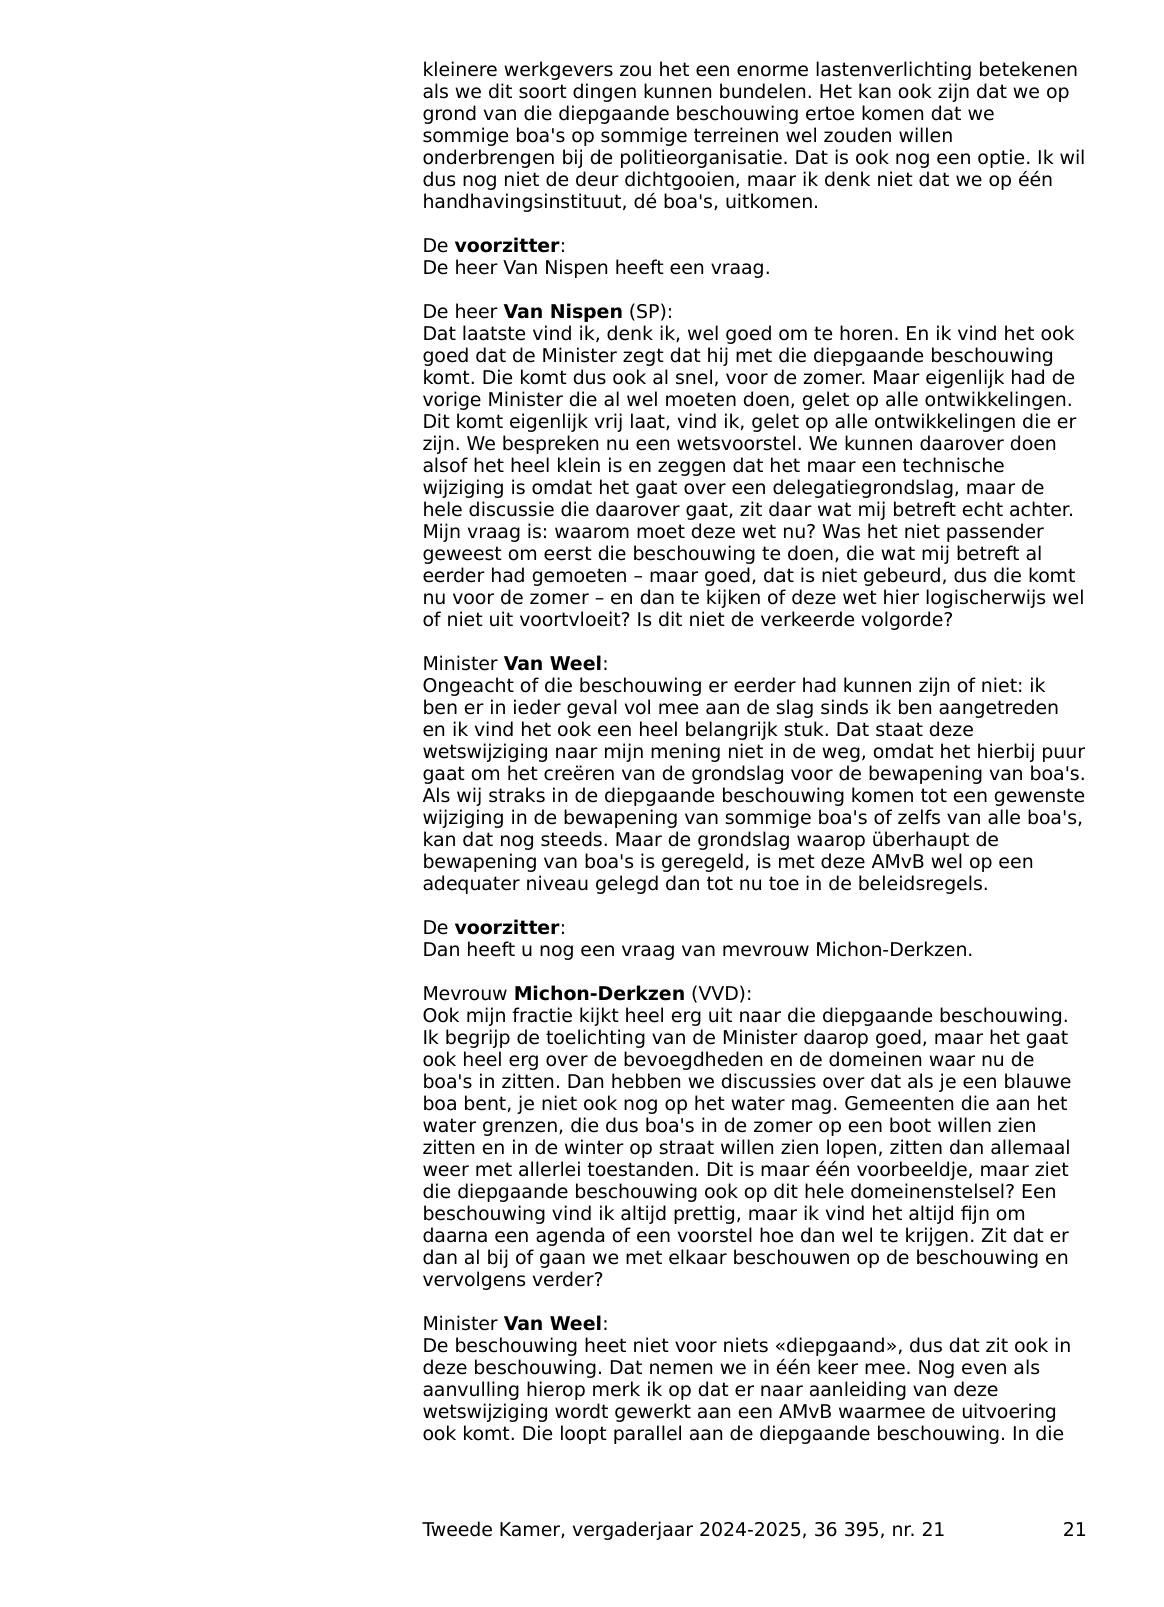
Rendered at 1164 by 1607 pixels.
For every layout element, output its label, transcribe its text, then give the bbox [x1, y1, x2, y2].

text De voorzitter: [422, 917, 1087, 939]
text Ook mijn fractie kijkt heel erg uit naar die diepgaande beschouwing. Ik begrijp de toelichting van de Minister daarop goed, maar het gaat ook heel erg over de bevoegdheden en de domeinen waar nu de boa's in zitten. Dan hebben we discussies over dat als je een blauwe boa bent, je niet ook nog op het water mag. Gemeenten die aan het water grenzen, die dus boa's in de zomer op een boot willen zien zitten en in de winter op straat willen zien lopen, zitten dan allemaal weer met allerlei toestanden. Dit is maar één voorbeeldje, maar ziet die diepgaande beschouwing ook op dit hele domeinenstelsel? Een beschouwing vind ik altijd prettig, maar ik vind het altijd fijn om daarna een agenda of een voorstel hoe dan wel te krijgen. Zit dat er dan al bij of gaan we met elkaar beschouwen op de beschouwing en vervolgens verder? [422, 1005, 1087, 1291]
text Mevrouw Michon-Derkzen (VVD): [422, 983, 1087, 1005]
text Minister Van Weel: [422, 1313, 1087, 1335]
text Minister Van Weel: [422, 653, 1087, 675]
text De heer Van Nispen heeft een vraag. [422, 257, 1087, 279]
text Dat laatste vind ik, denk ik, wel goed om te horen. En ik vind het ook goed dat de Minister zegt dat hij met die diepgaande beschouwing komt. Die komt dus ook al snel, voor de zomer. Maar eigenlijk had de vorige Minister die al wel moeten doen, gelet op alle ontwikkelingen. Dit komt eigenlijk vrij laat, vind ik, gelet op alle ontwikkelingen die er zijn. We bespreken nu een wetsvoorstel. We kunnen daarover doen alsof het heel klein is en zeggen dat het maar een technische wijziging is omdat het gaat over een delegatiegrondslag, maar de hele discussie die daarover gaat, zit daar wat mij betreft echt achter. Mijn vraag is: waarom moet deze wet nu? Was het niet passender geweest om eerst die beschouwing te doen, die wat mij betreft al eerder had gemoeten – maar goed, dat is niet gebeurd, dus die komt nu voor de zomer – en dan te kijken of deze wet hier logischerwijs wel of niet uit voortvloeit? Is dit niet de verkeerde volgorde? [422, 323, 1087, 631]
text De voorzitter: [422, 235, 1087, 257]
text De beschouwing heet niet voor niets «diepgaand», dus dat zit ook in deze beschouwing. Dat nemen we in één keer mee. Nog even als aanvulling hierop merk ik op dat er naar aanleiding van deze wetswijziging wordt gewerkt aan een AMvB waarmee de uitvoering ook komt. Die loopt parallel aan de diepgaande beschouwing. In die [422, 1335, 1087, 1445]
text Dan heeft u nog een vraag van mevrouw Michon-Derkzen. [422, 939, 1087, 961]
text Ongeacht of die beschouwing er eerder had kunnen zijn of niet: ik ben er in ieder geval vol mee aan de slag sinds ik ben aangetreden en ik vind het ook een heel belangrijk stuk. Dat staat deze wetswijziging naar mijn mening niet in de weg, omdat het hierbij puur gaat om het creëren van de grondslag voor de bewapening van boa's. Als wij straks in de diepgaande beschouwing komen tot een gewenste wijziging in de bewapening van sommige boa's of zelfs van alle boa's, kan dat nog steeds. Maar de grondslag waarop überhaupt de bewapening van boa's is geregeld, is met deze AMvB wel op een adequater niveau gelegd dan tot nu toe in de beleidsregels. [422, 675, 1087, 895]
text De heer Van Nispen (SP): [422, 301, 1087, 323]
text kleinere werkgevers zou het een enorme lastenverlichting betekenen als we dit soort dingen kunnen bundelen. Het kan ook zijn dat we op grond van die diepgaande beschouwing ertoe komen dat we sommige boa's op sommige terreinen wel zouden willen onderbrengen bij de politieorganisatie. Dat is ook nog een optie. Ik wil dus nog niet de deur dichtgooien, maar ik denk niet dat we op één handhavingsinstituut, dé boa's, uitkomen. [422, 59, 1087, 213]
